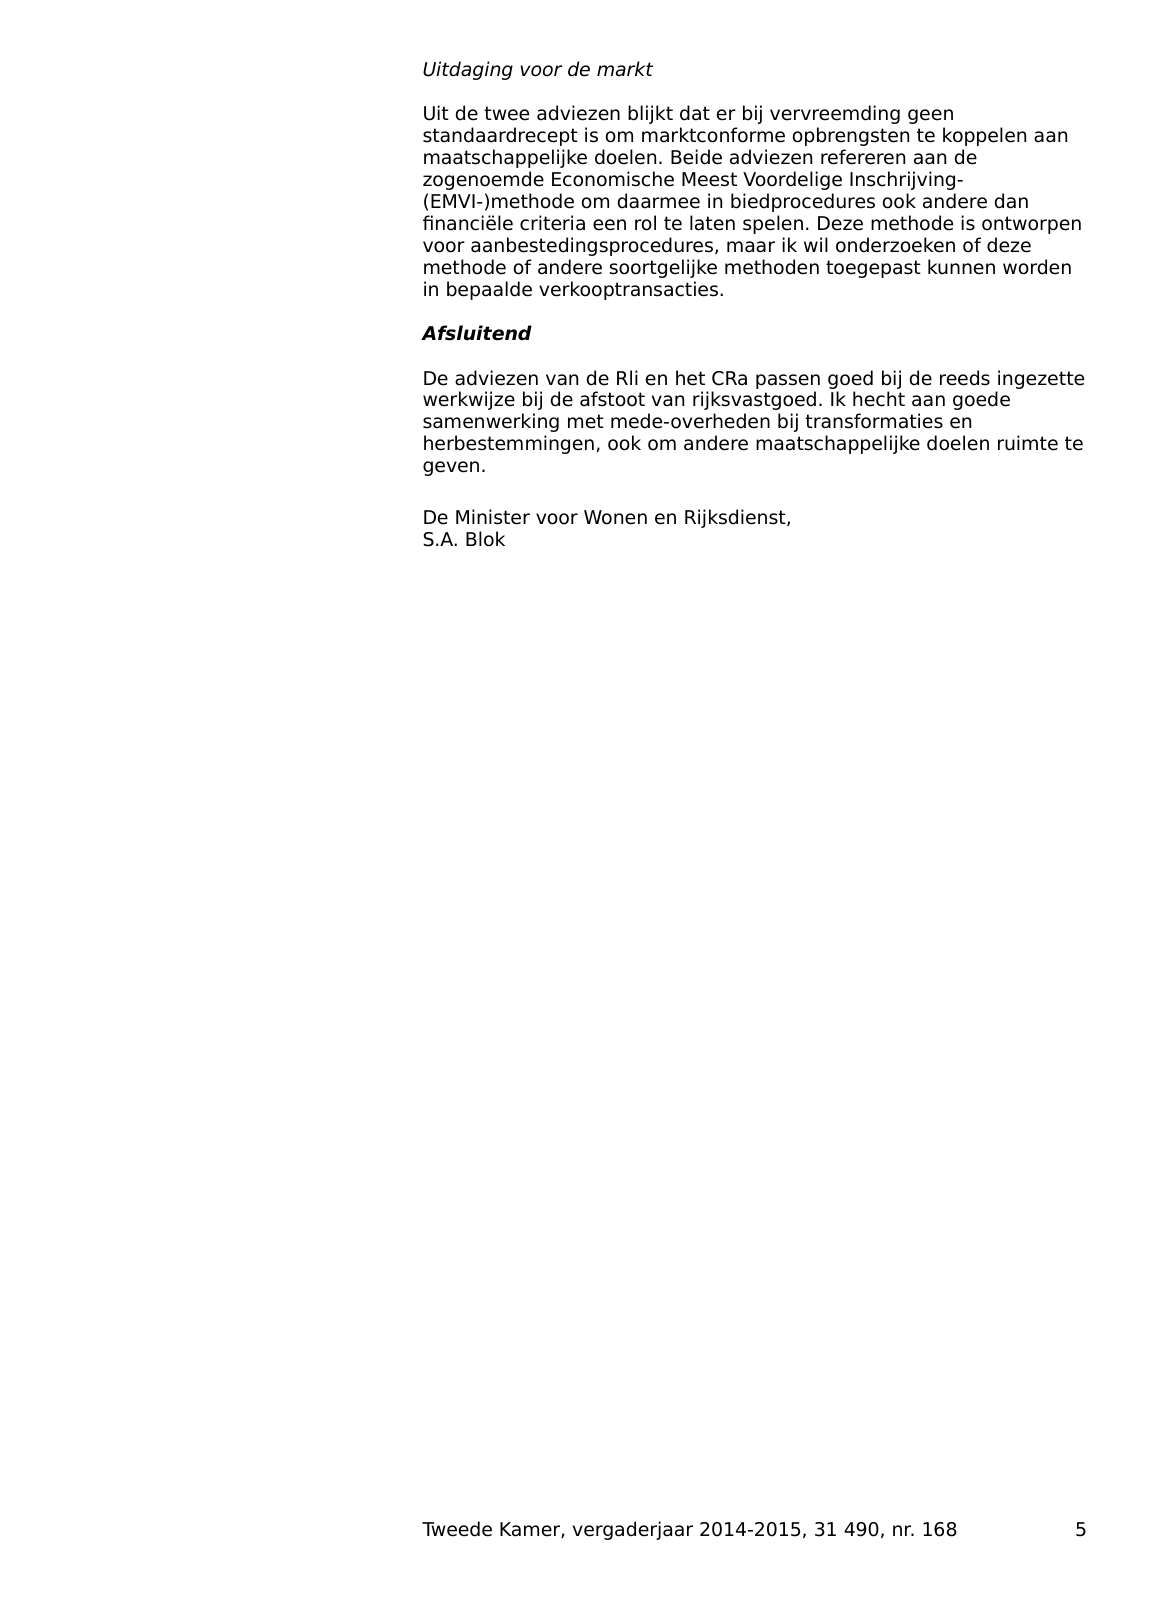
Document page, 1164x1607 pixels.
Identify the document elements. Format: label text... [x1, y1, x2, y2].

subtitle Afsluitend [422, 323, 1087, 345]
text De adviezen van de Rli en het CRa passen goed bij de reeds ingezette werkwijze bij de afstoot van rijksvastgoed. Ik hecht aan goede samenwerking met mede-overheden bij transformaties en herbestemmingen, ook om andere maatschappelijke doelen ruimte te geven. [422, 367, 1087, 477]
text Uit de twee adviezen blijkt dat er bij vervreemding geen standaardrecept is om marktconforme opbrengsten te koppelen aan maatschappelijke doelen. Beide adviezen refereren aan de zogenoemde Economische Meest Voordelige Inschrijving- (EMVI-)methode om daarmee in biedprocedures ook andere dan financiële criteria een rol te laten spelen. Deze methode is ontworpen voor aanbestedingsprocedures, maar ik wil onderzoeken of deze methode of andere soortgelijke methoden toegepast kunnen worden in bepaalde verkooptransacties. [422, 103, 1087, 301]
text De Minister voor Wonen en Rijksdienst, S.A. Blok [422, 507, 1087, 551]
subtitle Uitdaging voor de markt [422, 59, 1087, 81]
